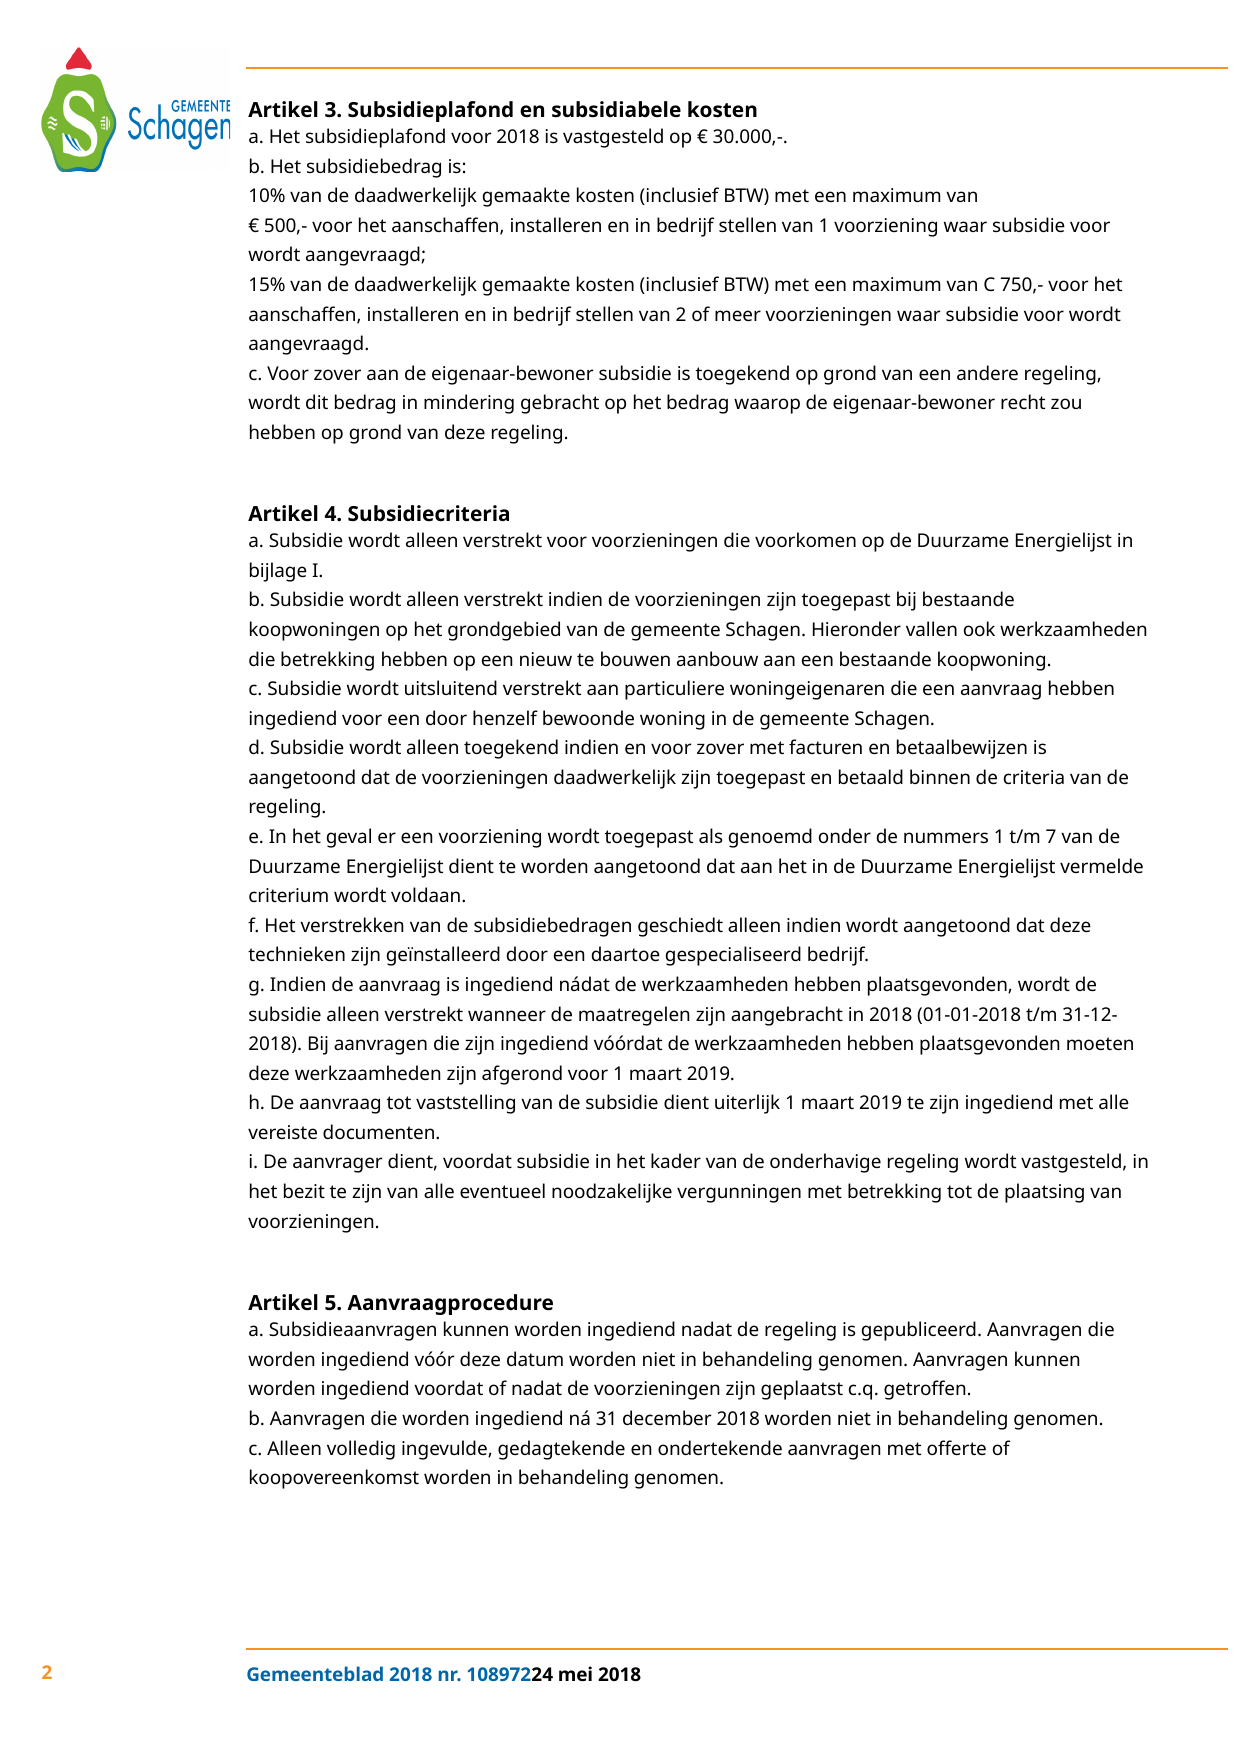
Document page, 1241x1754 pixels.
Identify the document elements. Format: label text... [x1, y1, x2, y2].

text i. De aanvrager dient, voordat subsidie in het kader van de onderhavige regeling wordt vastgesteld, in het bezit te zijn van alle eventueel noodzakelijke vergunningen met betrekking tot de plaatsing van voorzieningen. [248, 1149, 1152, 1234]
text c. Alleen volledig ingevulde, gedagtekende en ondertekende aanvragen met offerte of koopovereenkomst worden in behandeling genomen. [248, 1435, 1152, 1490]
text a. Subsidieaanvragen kunnen worden ingediend nadat de regeling is gepubliceerd. Aanvragen die worden ingediend vóór deze datum worden niet in behandeling genomen. Aanvragen kunnen worden ingediend voordat of nadat de voorzieningen zijn geplaatst c.q. getroffen. [248, 1316, 1152, 1401]
text 10% van de daadwerkelijk gemaakte kosten (inclusief BTW) met een maximum van [248, 182, 1152, 208]
text b. Aanvragen die worden ingediend ná 31 december 2018 worden niet in behandeling genomen. [248, 1405, 1152, 1431]
text Artikel 5. Aanvraagprocedure [248, 1288, 1152, 1316]
text b. Het subsidiebedrag is: [248, 153, 1152, 178]
text c. Voor zover aan de eigenaar-bewoner subsidie is toegekend op grond van een andere regeling, wordt dit bedrag in mindering gebracht op het bedrag waarop de eigenaar-bewoner recht zou hebben op grond van deze regeling. [248, 360, 1152, 445]
text f. Het verstrekken van de subsidiebedragen geschiedt alleen indien wordt aangetoond dat deze technieken zijn geïnstalleerd door een daartoe gespecialiseerd bedrijf. [248, 912, 1152, 967]
text e. In het geval er een voorziening wordt toegepast als genoemd onder de nummers 1 t/m 7 van de Duurzame Energielijst dient te worden aangetoond dat aan het in de Duurzame Energielijst vermelde criterium wordt voldaan. [248, 823, 1152, 908]
text € 500,- voor het aanschaffen, installeren en in bedrijf stellen van 1 voorziening waar subsidie voor wordt aangevraagd; [248, 212, 1152, 267]
picture [41, 47, 231, 172]
text h. De aanvraag tot vaststelling van de subsidie dient uiterlijk 1 maart 2019 te zijn ingediend met alle vereiste documenten. [248, 1089, 1152, 1145]
text 15% van de daadwerkelijk gemaakte kosten (inclusief BTW) met een maximum van C 750,- voor het aanschaffen, installeren en in bedrijf stellen van 2 of meer voorzieningen waar subsidie voor wordt aangevraagd. [248, 271, 1152, 356]
text d. Subsidie wordt alleen toegekend indien en voor zover met facturen en betaalbewijzen is aangetoond dat de voorzieningen daadwerkelijk zijn toegepast en betaald binnen de criteria van de regeling. [248, 734, 1152, 819]
text c. Subsidie wordt uitsluitend verstrekt aan particuliere woningeigenaren die een aanvraag hebben ingediend voor een door henzelf bewoonde woning in de gemeente Schagen. [248, 675, 1152, 731]
text b. Subsidie wordt alleen verstrekt indien de voorzieningen zijn toegepast bij bestaande koopwoningen op het grondgebied van de gemeente Schagen. Hieronder vallen ook werkzaamheden die betrekking hebben op een nieuw te bouwen aanbouw aan een bestaande koopwoning. [248, 587, 1152, 672]
text g. Indien de aanvraag is ingediend nádat de werkzaamheden hebben plaatsgevonden, wordt de subsidie alleen verstrekt wanneer de maatregelen zijn aangebracht in 2018 (01-01-2018 t/m 31-12-2018). Bij aanvragen die zijn ingediend vóórdat de werkzaamheden hebben plaatsgevonden moeten deze werkzaamheden zijn afgerond voor 1 maart 2019. [248, 971, 1152, 1086]
text Artikel 3. Subsidieplafond en subsidiabele kosten [248, 95, 1152, 123]
text a. Subsidie wordt alleen verstrekt voor voorzieningen die voorkomen op de Duurzame Energielijst in bijlage I. [248, 527, 1152, 583]
text Artikel 4. Subsidiecriteria [248, 499, 1152, 527]
text a. Het subsidieplafond voor 2018 is vastgesteld op € 30.000,-. [248, 123, 1152, 149]
